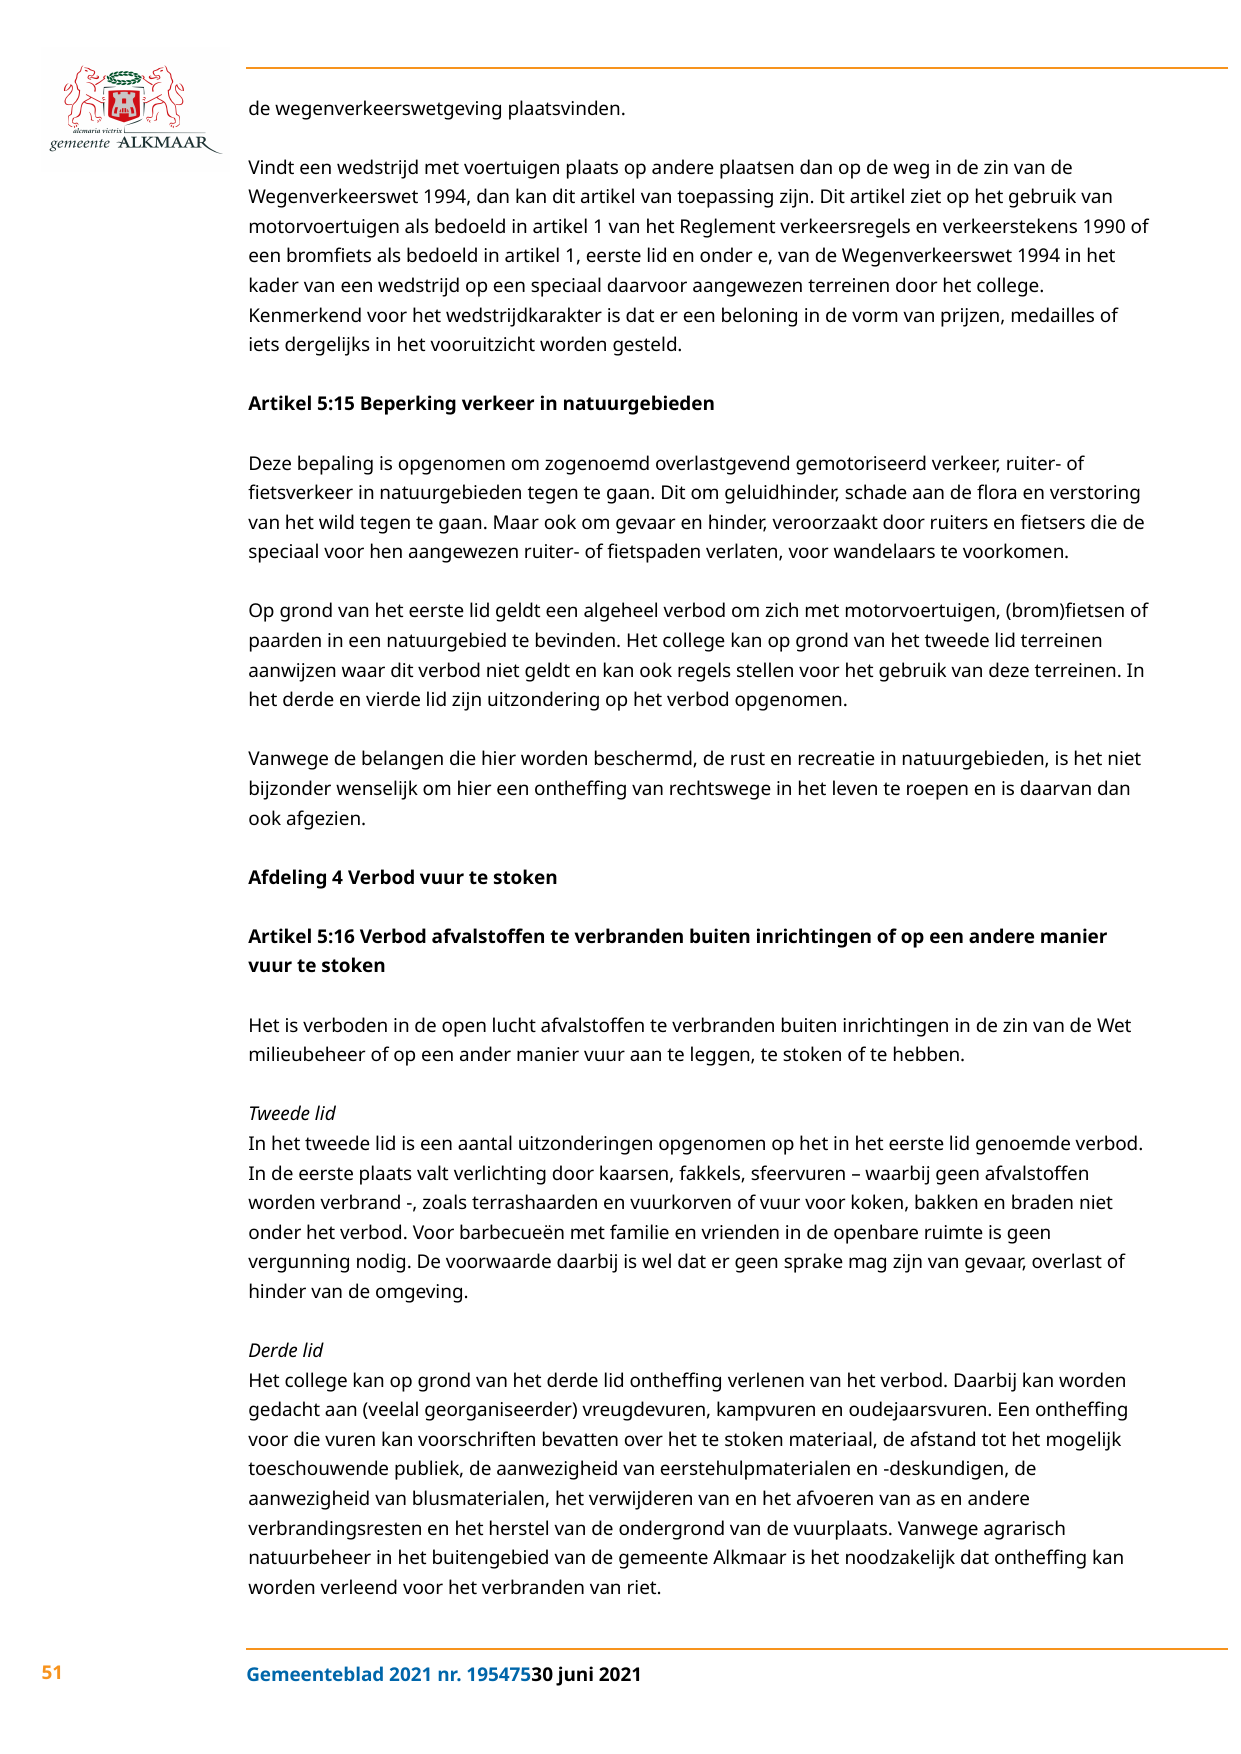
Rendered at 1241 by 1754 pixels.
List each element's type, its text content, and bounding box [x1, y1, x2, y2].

text Het is verboden in de open lucht afvalstoffen te verbranden buiten inrichtingen in de zin van de Wet milieubeheer of op een ander manier vuur aan te leggen, te stoken of te hebben. [248, 1012, 1152, 1067]
text In het tweede lid is een aantal uitzonderingen opgenomen op het in het eerste lid genoemde verbod. In de eerste plaats valt verlichting door kaarsen, fakkels, sfeervuren – waarbij geen afvalstoffen worden verbrand -, zoals terrashaarden en vuurkorven of vuur voor koken, bakken en braden niet onder het verbod. Voor barbecueën met familie en vrienden in de openbare ruimte is geen vergunning nodig. De voorwaarde daarbij is wel dat er geen sprake mag zijn van gevaar, overlast of hinder van de omgeving. [248, 1130, 1152, 1304]
text de wegenverkeerswetgeving plaatsvinden. [248, 95, 1152, 121]
text Het college kan op grond van het derde lid ontheffing verlenen van het verbod. Daarbij kan worden gedacht aan (veelal georganiseerder) vreugdevuren, kampvuren en oudejaarsvuren. Een ontheffing voor die vuren kan voorschriften bevatten over het te stoken materiaal, de afstand tot het mogelijk toeschouwende publiek, de aanwezigheid van eerstehulpmaterialen en -deskundigen, de aanwezigheid van blusmaterialen, het verwijderen van en het afvoeren van as en andere verbrandingsresten en het herstel van de ondergrond van de vuurplaats. Vanwege agrarisch natuurbeheer in het buitengebied van de gemeente Alkmaar is het noodzakelijk dat ontheffing kan worden verleend voor het verbranden van riet. [248, 1367, 1152, 1600]
text Afdeling 4 Verbod vuur te stoken [248, 864, 1152, 890]
text Derde lid [248, 1337, 1152, 1363]
picture [41, 47, 231, 172]
text Vanwege de belangen die hier worden beschermd, de rust en recreatie in natuurgebieden, is het niet bijzonder wenselijk om hier een ontheffing van rechtswege in het leven te roepen en is daarvan dan ook afgezien. [248, 746, 1152, 831]
text Deze bepaling is opgenomen om zogenoemd overlastgevend gemotoriseerd verkeer, ruiter- of fietsverkeer in natuurgebieden tegen te gaan. Dit om geluidhinder, schade aan de flora en verstoring van het wild tegen te gaan. Maar ook om gevaar en hinder, veroorzaakt door ruiters en fietsers die de speciaal voor hen aangewezen ruiter- of fietspaden verlaten, voor wandelaars te voorkomen. [248, 450, 1152, 564]
text Tweede lid [248, 1101, 1152, 1126]
text Artikel 5:16 Verbod afvalstoffen te verbranden buiten inrichtingen of op een andere manier vuur te stoken [248, 923, 1152, 978]
text Vindt een wedstrijd met voertuigen plaats op andere plaatsen dan op de weg in de zin van de Wegenverkeerswet 1994, dan kan dit artikel van toepassing zijn. Dit artikel ziet op het gebruik van motorvoertuigen als bedoeld in artikel 1 van het Reglement verkeersregels en verkeerstekens 1990 of een bromfiets als bedoeld in artikel 1, eerste lid en onder e, van de Wegenverkeerswet 1994 in het kader van een wedstrijd op een speciaal daarvoor aangewezen terreinen door het college. Kenmerkend voor het wedstrijdkarakter is dat er een beloning in de vorm van prijzen, medailles of iets dergelijks in het vooruitzicht worden gesteld. [248, 154, 1152, 357]
text Artikel 5:15 Beperking verkeer in natuurgebieden [248, 391, 1152, 416]
text Op grond van het eerste lid geldt een algeheel verbod om zich met motorvoertuigen, (brom)fietsen of paarden in een natuurgebied te bevinden. Het college kan op grond van het tweede lid terreinen aanwijzen waar dit verbod niet geldt en kan ook regels stellen voor het gebruik van deze terreinen. In het derde en vierde lid zijn uitzondering op het verbod opgenomen. [248, 598, 1152, 712]
